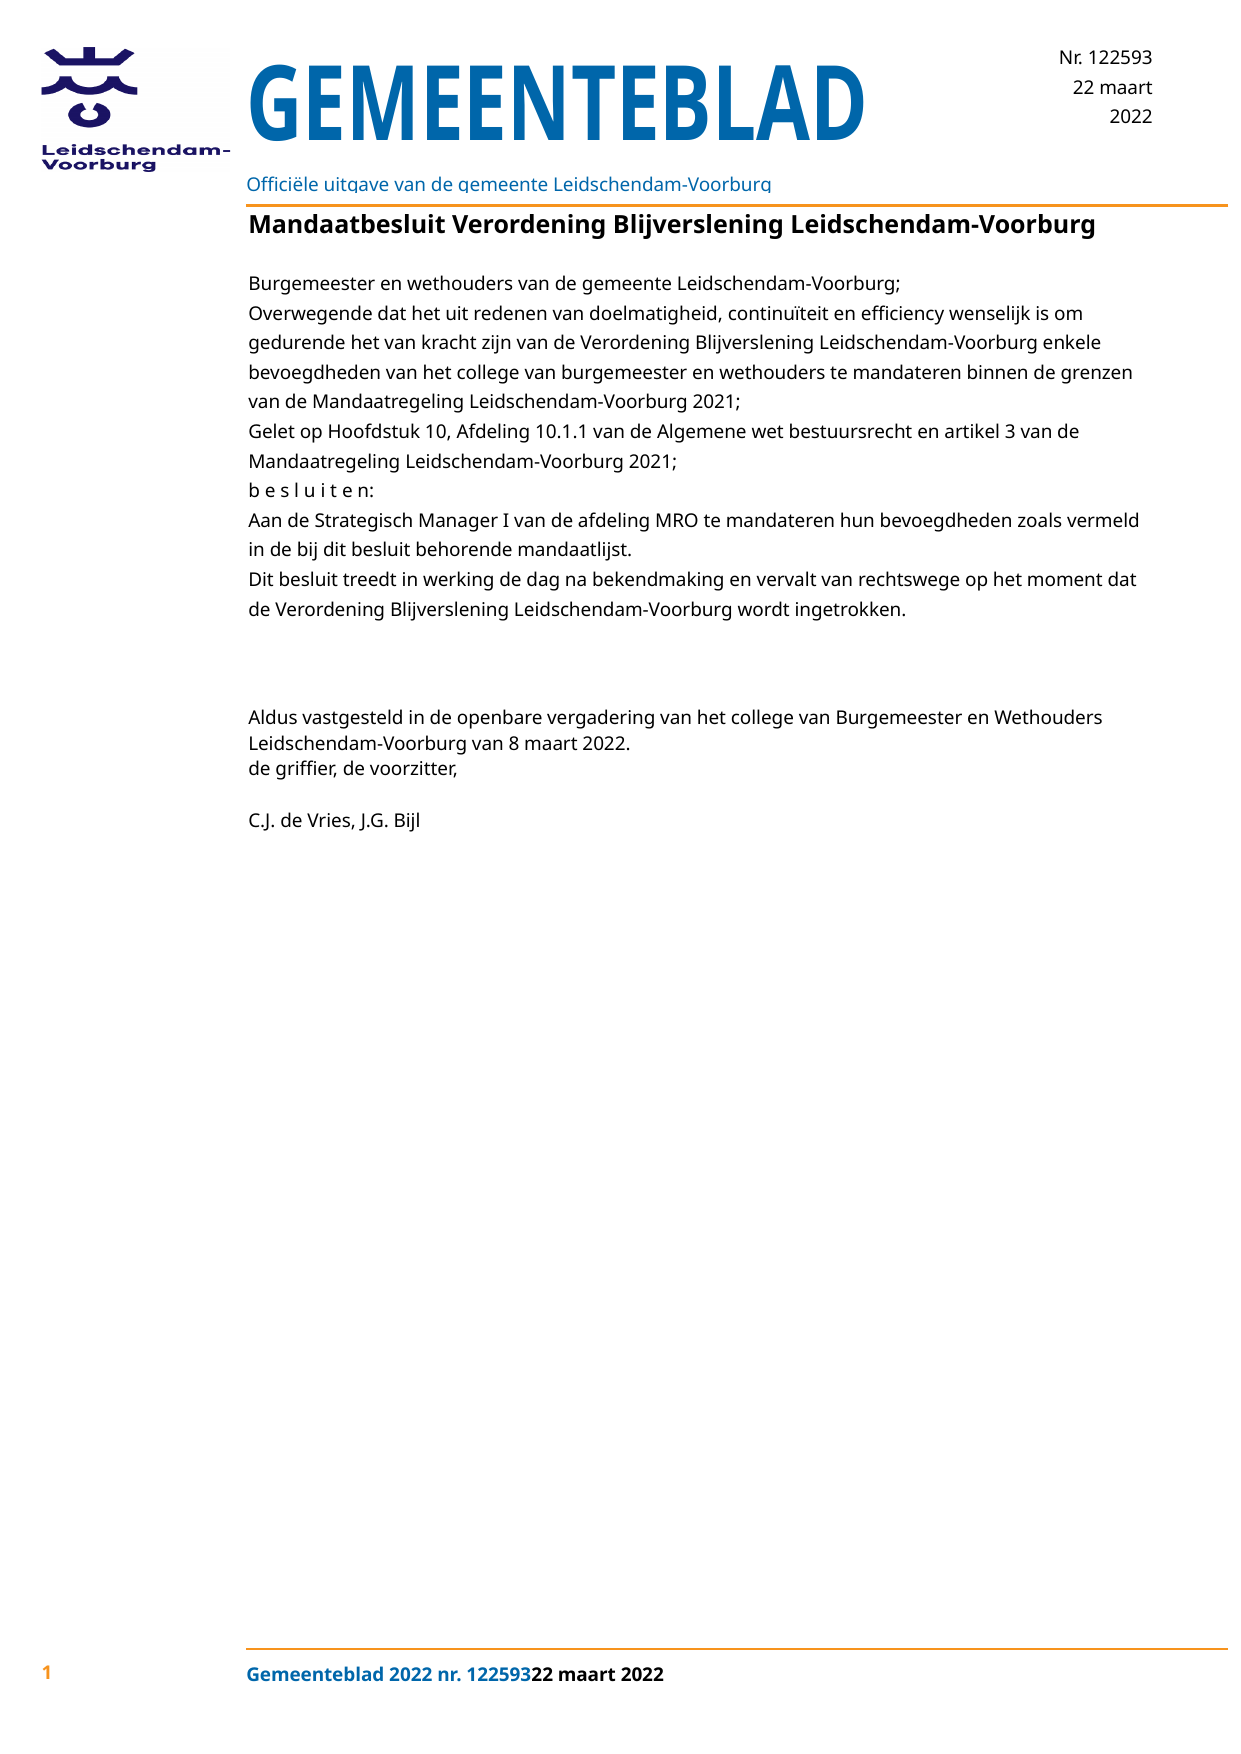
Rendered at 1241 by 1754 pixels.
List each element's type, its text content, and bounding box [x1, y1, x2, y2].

picture [41, 47, 231, 172]
text de griffier, de voorzitter, [248, 756, 1152, 781]
text Mandaatbesluit Verordening Blijverslening Leidschendam-Voorburg [248, 207, 1152, 241]
text Aan de Strategisch Manager I van de afdeling MRO te mandateren hun bevoegdheden zoals vermeld in de bij dit besluit behorende mandaatlijst. [248, 507, 1152, 562]
text C.J. de Vries, J.G. Bijl [248, 807, 1152, 833]
text Burgemeester en wethouders van de gemeente Leidschendam-Voorburg; [248, 270, 1152, 296]
text Aldus vastgesteld in de openbare vergadering van het college van Burgemeester en Wethouders Leidschendam-Voorburg van 8 maart 2022. [248, 704, 1152, 756]
text Gelet op Hoofdstuk 10, Afdeling 10.1.1 van de Algemene wet bestuursrecht en artikel 3 van de Mandaatregeling Leidschendam-Voorburg 2021; [248, 418, 1152, 473]
text Overwegende dat het uit redenen van doelmatigheid, continuïteit en efficiency wenselijk is om gedurende het van kracht zijn van de Verordening Blijverslening Leidschendam-Voorburg enkele bevoegdheden van het college van burgemeester en wethouders te mandateren binnen de grenzen van de Mandaatregeling Leidschendam-Voorburg 2021; [248, 300, 1152, 414]
text b e s l u i t e n: [248, 477, 1152, 503]
text Dit besluit treedt in werking de dag na bekendmaking en vervalt van rechtswege op het moment dat de Verordening Blijverslening Leidschendam-Voorburg wordt ingetrokken. [248, 566, 1152, 621]
